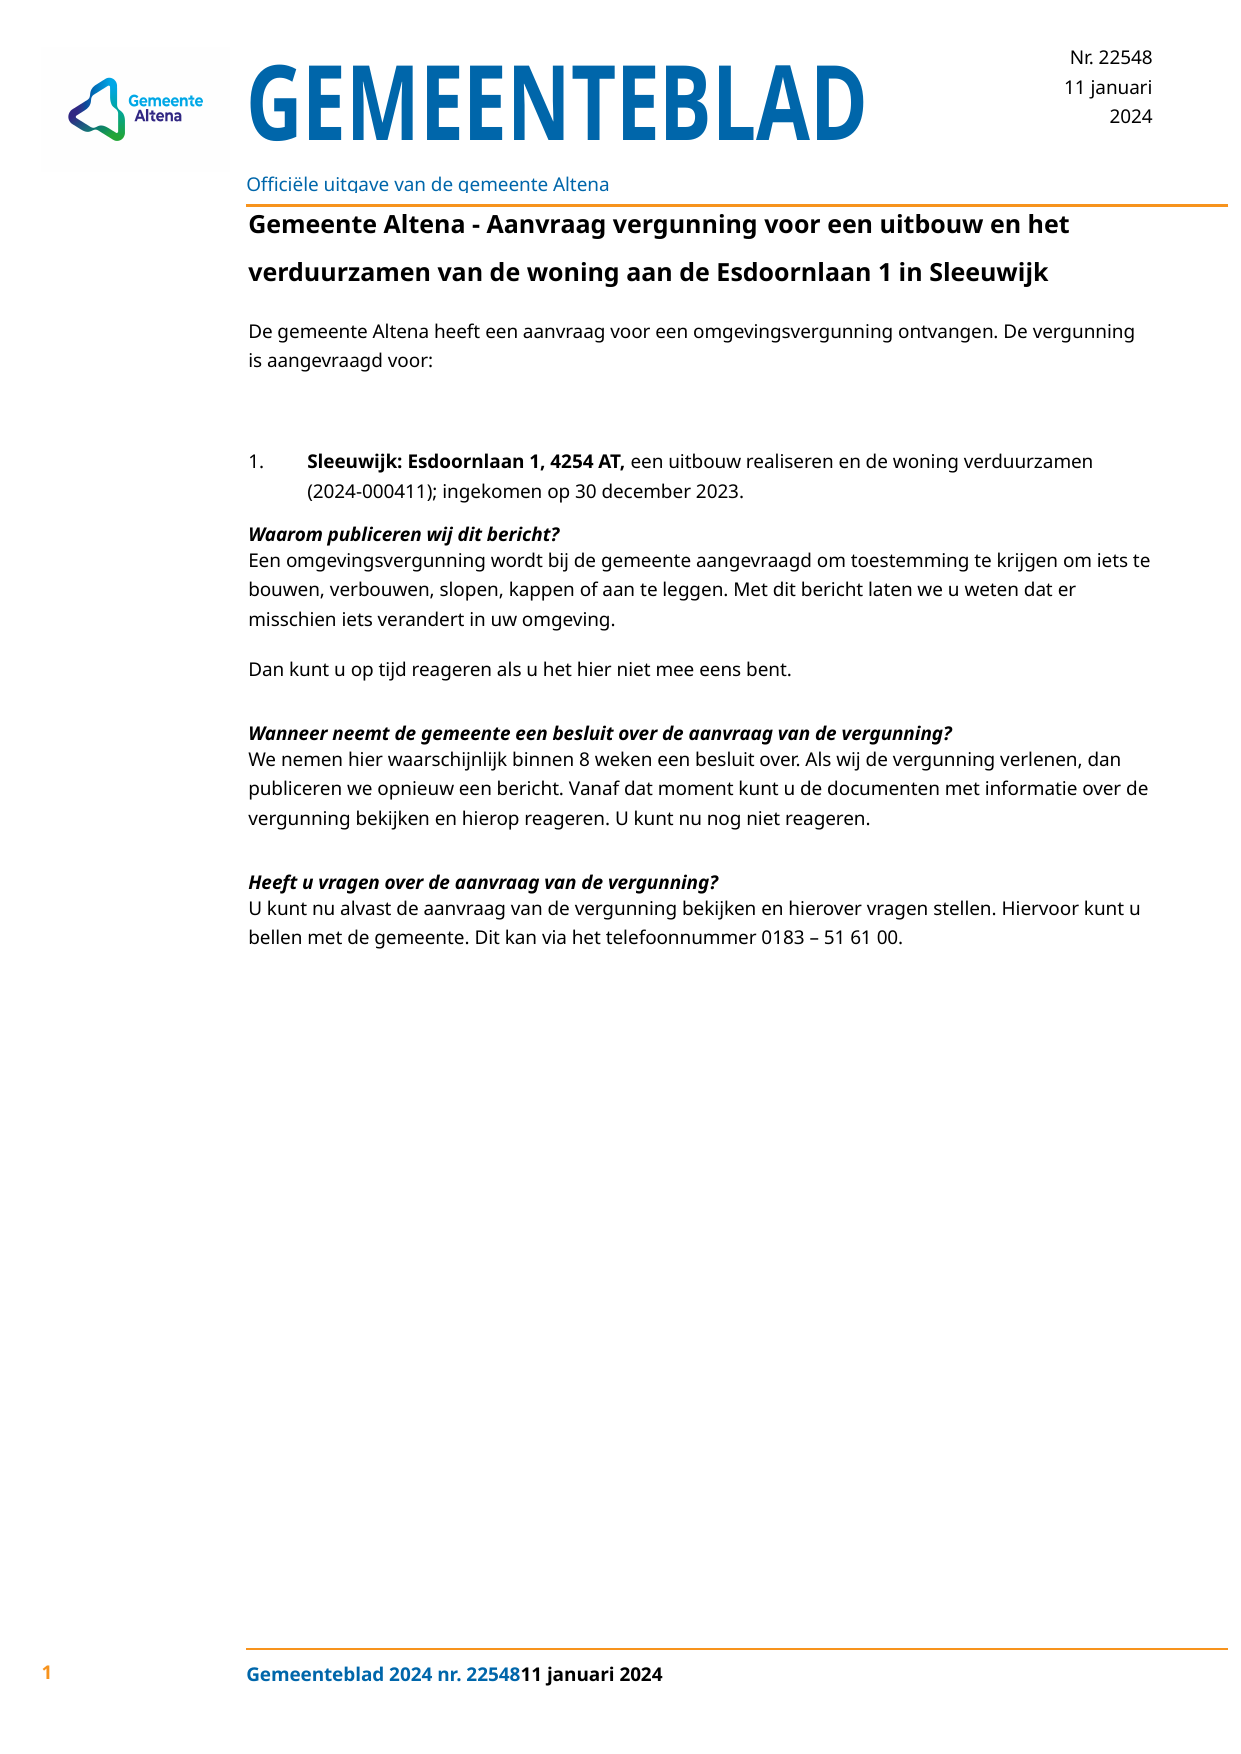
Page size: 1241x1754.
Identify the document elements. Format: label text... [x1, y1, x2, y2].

text Gemeente Altena - Aanvraag vergunning voor een uitbouw en het verduurzamen van de woning aan de Esdoornlaan 1 in Sleeuwijk [248, 207, 1152, 288]
text U kunt nu alvast de aanvraag van de vergunning bekijken en hierover vragen stellen. Hiervoor kunt u bellen met de gemeente. Dit kan via het telefoonnummer 0183 – 51 61 00. [248, 895, 1152, 950]
text We nemen hier waarschijnlijk binnen 8 weken een besluit over. Als wij de vergunning verlenen, dan publiceren we opnieuw een bericht. Vanaf dat moment kunt u de documenten met informatie over de vergunning bekijken en hierop reageren. U kunt nu nog niet reageren. [248, 746, 1152, 831]
text Een omgevingsvergunning wordt bij de gemeente aangevraagd om toestemming te krijgen om iets te bouwen, verbouwen, slopen, kappen of aan te leggen. Met dit bericht laten we u weten dat er misschien iets verandert in uw omgeving. [248, 547, 1152, 632]
text De gemeente Altena heeft een aanvraag voor een omgevingsvergunning ontvangen. De vergunning is aangevraagd voor: [248, 318, 1152, 373]
text Heeft u vragen over de aanvraag van de vergunning? [248, 869, 1152, 895]
text Dan kunt u op tijd reageren als u het hier niet mee eens bent. [248, 656, 1152, 682]
picture [41, 47, 231, 172]
list Sleeuwijk: Esdoornlaan 1, 4254 AT, een uitbouw realiseren en de woning verduurzamen (2024-000411); ingekomen op 30 december 2023. [248, 448, 1152, 504]
text Waarom publiceren wij dit bericht? [248, 521, 1152, 547]
text Wanneer neemt de gemeente een besluit over de aanvraag van de vergunning? [248, 720, 1152, 746]
